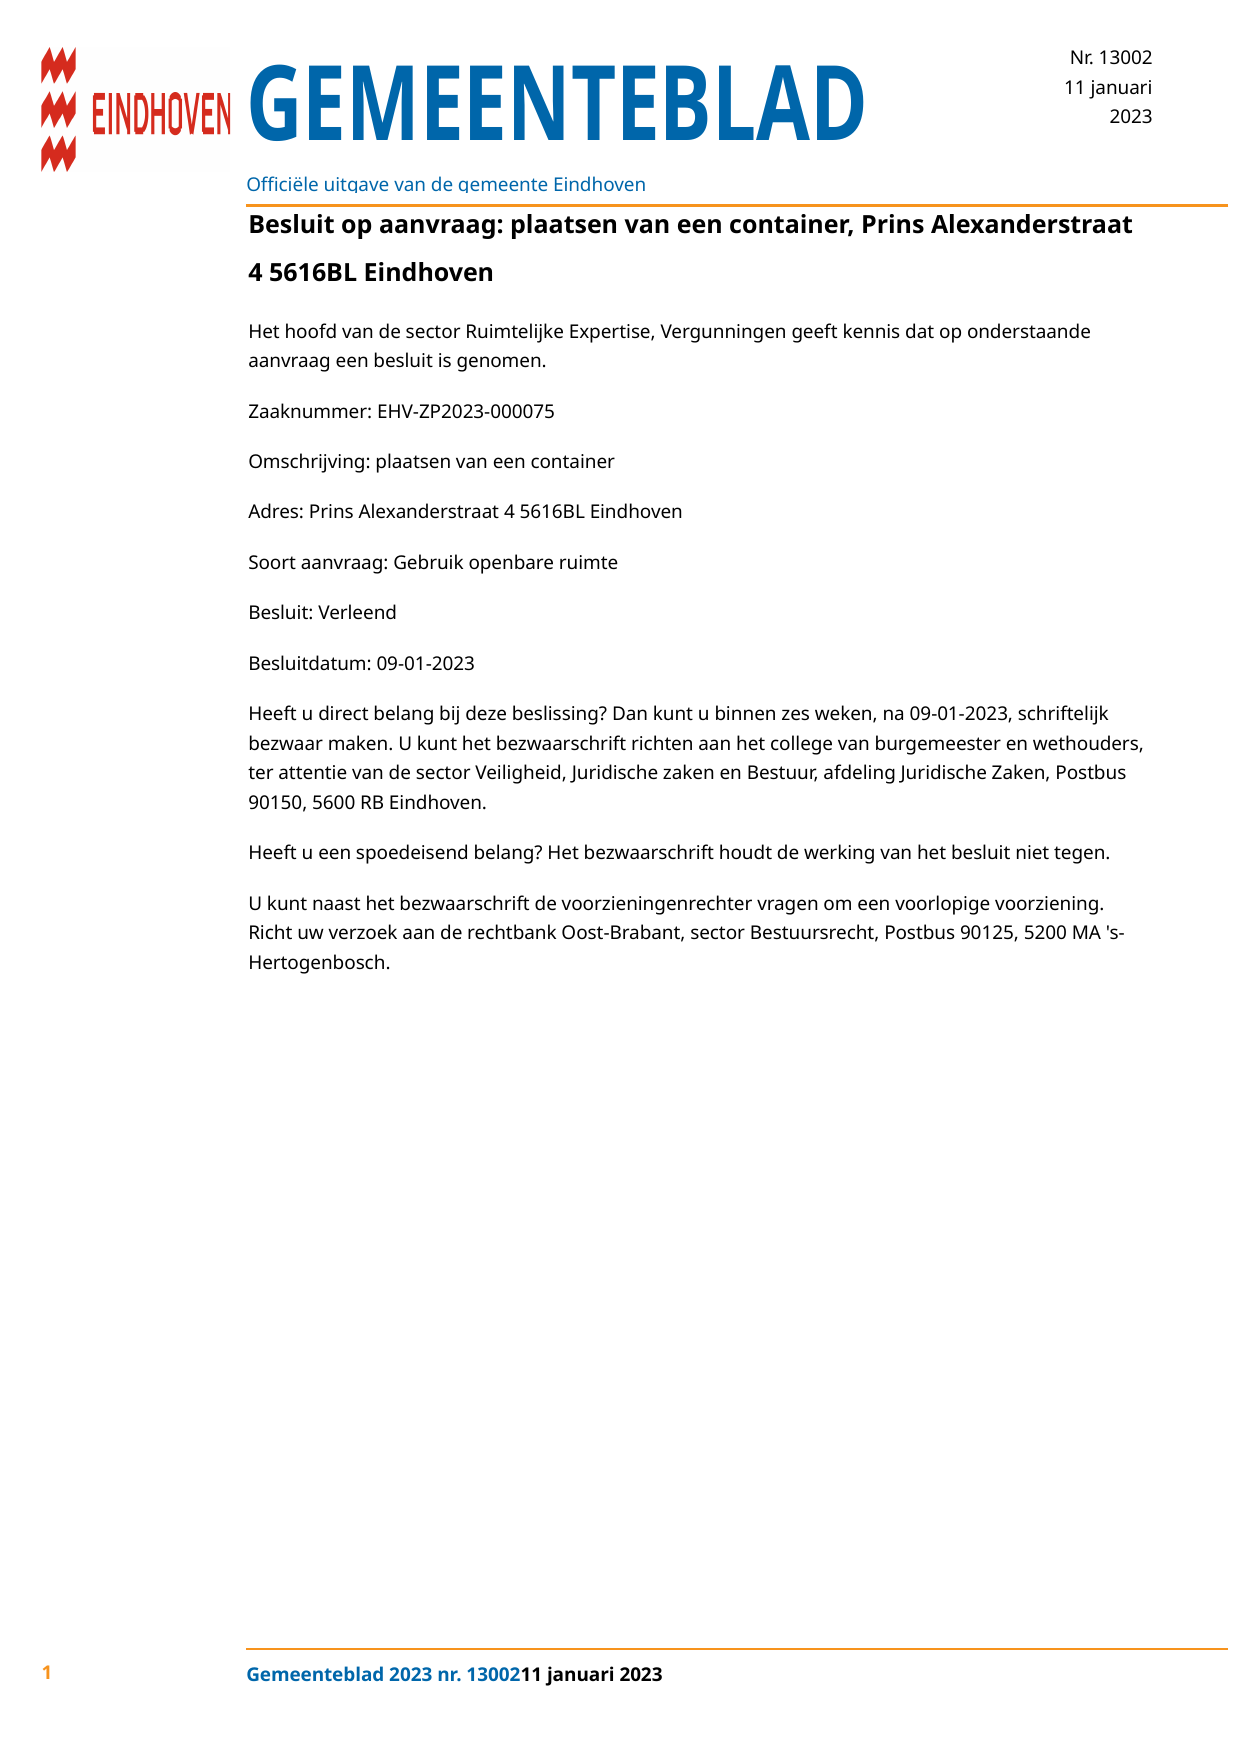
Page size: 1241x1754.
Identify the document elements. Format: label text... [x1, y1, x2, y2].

text Omschrijving: plaatsen van een container [248, 448, 1152, 474]
text Het hoofd van de sector Ruimtelijke Expertise, Vergunningen geeft kennis dat op onderstaande aanvraag een besluit is genomen. [248, 318, 1152, 373]
text Besluit: Verleend [248, 599, 1152, 625]
text Zaaknummer: EHV-ZP2023-000075 [248, 398, 1152, 424]
text Besluit op aanvraag: plaatsen van een container, Prins Alexanderstraat 4 5616BL Eindhoven [248, 207, 1152, 288]
text Besluitdatum: 09-01-2023 [248, 650, 1152, 676]
text Heeft u direct belang bij deze beslissing? Dan kunt u binnen zes weken, na 09-01-2023, schriftelijk bezwaar maken. U kunt het bezwaarschrift richten aan het college van burgemeester en wethouders, ter attentie van de sector Veiligheid, Juridische zaken en Bestuur, afdeling Juridische Zaken, Postbus 90150, 5600 RB Eindhoven. [248, 700, 1152, 815]
text Adres: Prins Alexanderstraat 4 5616BL Eindhoven [248, 499, 1152, 524]
text Soort aanvraag: Gebruik openbare ruimte [248, 549, 1152, 575]
text U kunt naast het bezwaarschrift de voorzieningenrechter vragen om een voorlopige voorziening. Richt uw verzoek aan de rechtbank Oost-Brabant, sector Bestuursrecht, Postbus 90125, 5200 MA 's-Hertogenbosch. [248, 890, 1152, 975]
picture [41, 47, 231, 172]
text Heeft u een spoedeisend belang? Het bezwaarschrift houdt de werking van het besluit niet tegen. [248, 839, 1152, 865]
